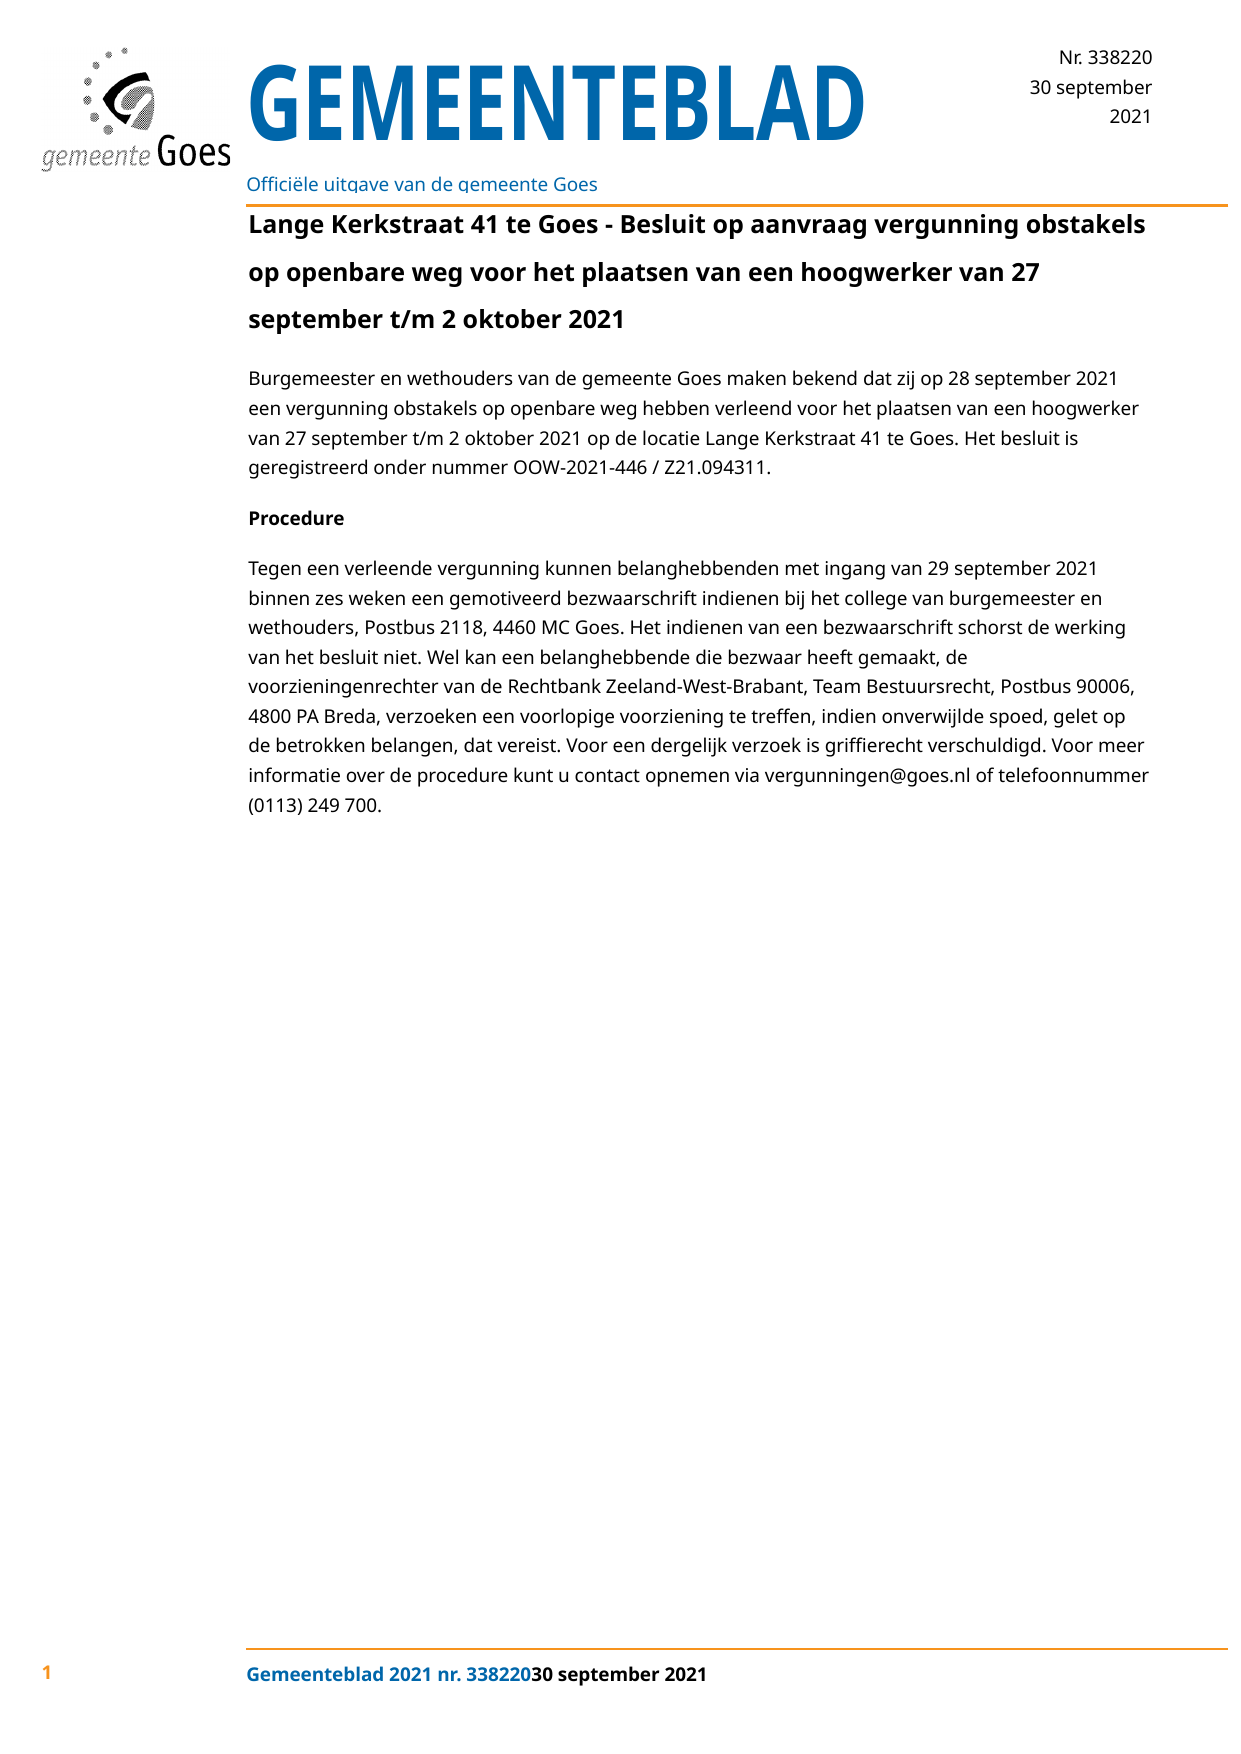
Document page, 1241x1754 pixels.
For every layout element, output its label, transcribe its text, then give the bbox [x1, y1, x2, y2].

text Procedure [248, 505, 1152, 530]
text Tegen een verleende vergunning kunnen belanghebbenden met ingang van 29 september 2021 binnen zes weken een gemotiveerd bezwaarschrift indienen bij het college van burgemeester en wethouders, Postbus 2118, 4460 MC Goes. Het indienen van een bezwaarschrift schorst de werking van het besluit niet. Wel kan een belanghebbende die bezwaar heeft gemaakt, de voorzieningenrechter van de Rechtbank Zeeland-West-Brabant, Team Bestuursrecht, Postbus 90006, 4800 PA Breda, verzoeken een voorlopige voorziening te treffen, indien onverwijlde spoed, gelet op de betrokken belangen, dat vereist. Voor een dergelijk verzoek is griffierecht verschuldigd. Voor meer informatie over de procedure kunt u contact opnemen via vergunningen@goes.nl of telefoonnummer (0113) 249 700. [248, 555, 1152, 817]
text Lange Kerkstraat 41 te Goes - Besluit op aanvraag vergunning obstakels op openbare weg voor het plaatsen van een hoogwerker van 27 september t/m 2 oktober 2021 [248, 207, 1152, 336]
text Burgemeester en wethouders van de gemeente Goes maken bekend dat zij op 28 september 2021 een vergunning obstakels op openbare weg hebben verleend voor het plaatsen van een hoogwerker van 27 september t/m 2 oktober 2021 op de locatie Lange Kerkstraat 41 te Goes. Het besluit is geregistreerd onder nummer OOW-2021-446 / Z21.094311. [248, 366, 1152, 480]
picture [41, 47, 231, 172]
